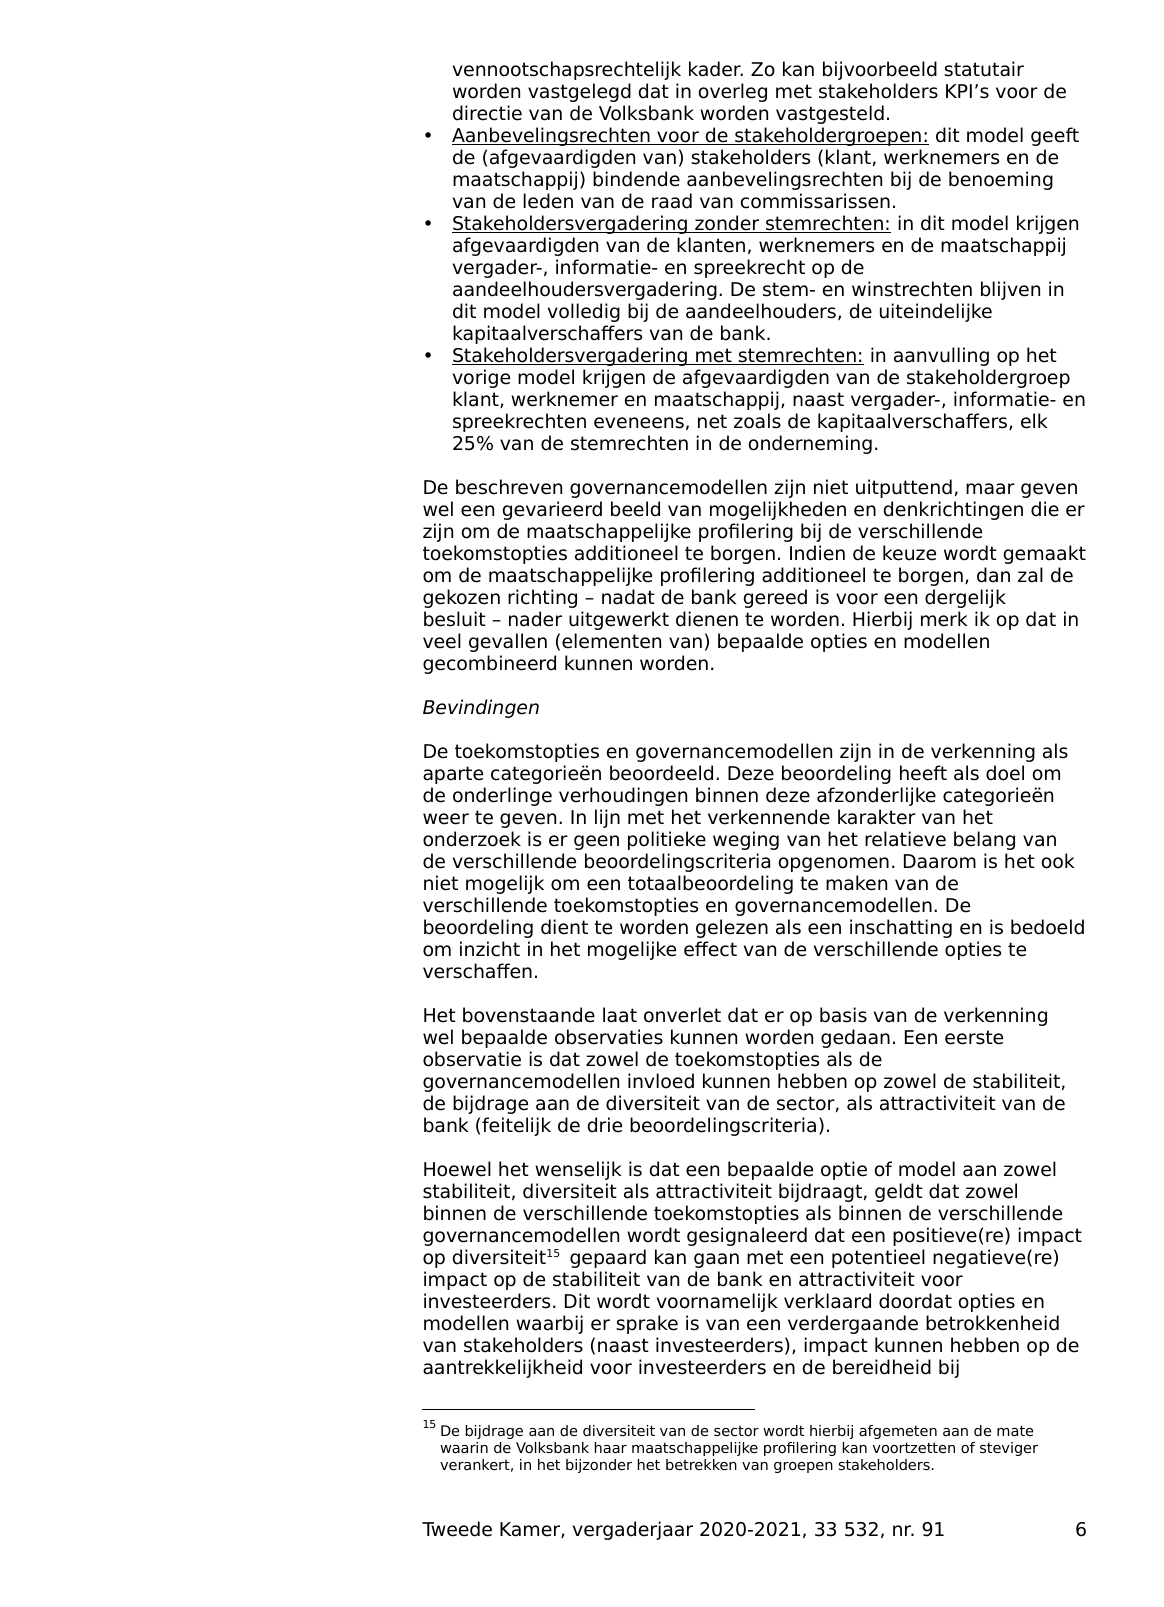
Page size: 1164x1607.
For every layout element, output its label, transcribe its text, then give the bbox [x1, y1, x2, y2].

text De toekomstopties en governancemodellen zijn in de verkenning als aparte categorieën beoordeeld. Deze beoordeling heeft als doel om de onderlinge verhoudingen binnen deze afzonderlijke categorieën weer te geven. In lijn met het verkennende karakter van het onderzoek is er geen politieke weging van het relatieve belang van de verschillende beoordelingscriteria opgenomen. Daarom is het ook niet mogelijk om een totaalbeoordeling te maken van de verschillende toekomstopties en governancemodellen. De beoordeling dient te worden gelezen als een inschatting en is bedoeld om inzicht in het mogelijke effect van de verschillende opties te verschaffen. [422, 741, 1087, 983]
text vennootschapsrechtelijk kader. Zo kan bijvoorbeeld statutair worden vastgelegd dat in overleg met stakeholders KPI’s voor de directie van de Volksbank worden vastgesteld. [422, 59, 1087, 125]
text De beschreven governancemodellen zijn niet uitputtend, maar geven wel een gevarieerd beeld van mogelijkheden en denkrichtingen die er zijn om de maatschappelijke profilering bij de verschillende toekomstopties additioneel te borgen. Indien de keuze wordt gemaakt om de maatschappelijke profilering additioneel te borgen, dan zal de gekozen richting – nadat de bank gereed is voor een dergelijk besluit – nader uitgewerkt dienen te worden. Hierbij merk ik op dat in veel gevallen (elementen van) bepaalde opties en modellen gecombineerd kunnen worden. [422, 477, 1087, 675]
text • Aanbevelingsrechten voor de stakeholdergroepen: dit model geeft de (afgevaardigden van) stakeholders (klant, werknemers en de maatschappij) bindende aanbevelingsrechten bij de benoeming van de leden van de raad van commissarissen. [422, 125, 1087, 213]
subtitle Bevindingen [422, 697, 1087, 719]
text Het bovenstaande laat onverlet dat er op basis van de verkenning wel bepaalde observaties kunnen worden gedaan. Een eerste observatie is dat zowel de toekomstopties als de governancemodellen invloed kunnen hebben op zowel de stabiliteit, de bijdrage aan de diversiteit van de sector, als attractiviteit van de bank (feitelijk de drie beoordelingscriteria). [422, 1005, 1087, 1137]
text De bijdrage aan de diversiteit van de sector wordt hierbij afgemeten aan de mate waarin de Volksbank haar maatschappelijke profilering kan voortzetten of steviger verankert, in het bijzonder het betrekken van groepen stakeholders. [422, 1418, 1087, 1474]
text Hoewel het wenselijk is dat een bepaalde optie of model aan zowel stabiliteit, diversiteit als attractiviteit bijdraagt, geldt dat zowel binnen de verschillende toekomstopties als binnen de verschillende governancemodellen wordt gesignaleerd dat een positieve(re) impact op diversiteit gepaard kan gaan met een potentieel negatieve(re) impact op de stabiliteit van de bank en attractiviteit voor investeerders. Dit wordt voornamelijk verklaard doordat opties en modellen waarbij er sprake is van een verdergaande betrokkenheid van stakeholders (naast investeerders), impact kunnen hebben op de aantrekkelijkheid voor investeerders en de bereidheid bij [422, 1159, 1087, 1379]
text • Stakeholdersvergadering zonder stemrechten: in dit model krijgen afgevaardigden van de klanten, werknemers en de maatschappij vergader-, informatie- en spreekrecht op de aandeelhoudersvergadering. De stem- en winstrechten blijven in dit model volledig bij de aandeelhouders, de uiteindelijke kapitaalverschaffers van de bank. [422, 213, 1087, 345]
text • Stakeholdersvergadering met stemrechten: in aanvulling op het vorige model krijgen de afgevaardigden van de stakeholdergroep klant, werknemer en maatschappij, naast vergader-, informatie- en spreekrechten eveneens, net zoals de kapitaalverschaffers, elk 25% van de stemrechten in de onderneming. [422, 345, 1087, 455]
